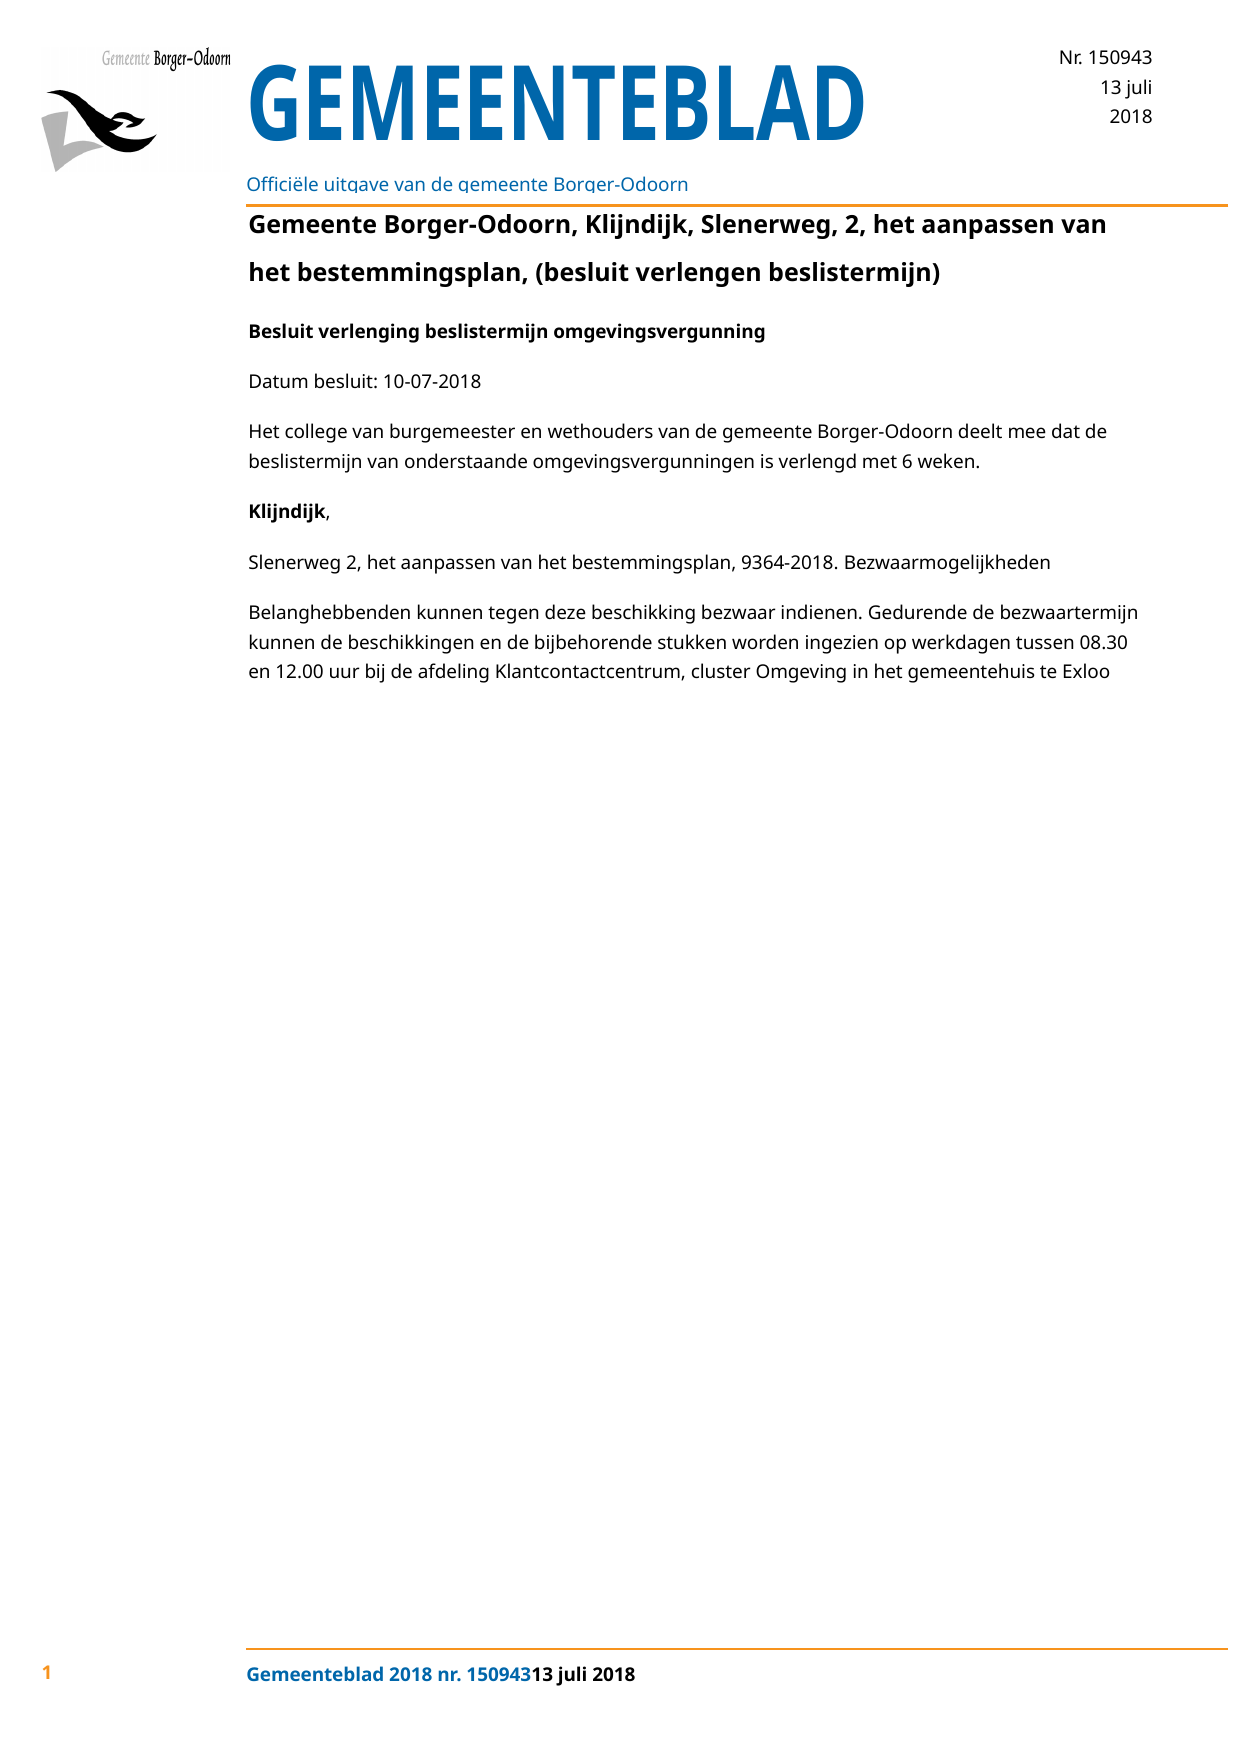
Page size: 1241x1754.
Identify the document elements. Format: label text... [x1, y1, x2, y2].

text Klijndijk, [248, 499, 1152, 524]
text Slenerweg 2, het aanpassen van het bestemmingsplan, 9364-2018. Bezwaarmogelijkheden [248, 549, 1152, 575]
text Het college van burgemeester en wethouders van de gemeente Borger-Odoorn deelt mee dat de beslistermijn van onderstaande omgevingsvergunningen is verlengd met 6 weken. [248, 419, 1152, 474]
text Datum besluit: 10-07-2018 [248, 368, 1152, 394]
text Gemeente Borger-Odoorn, Klijndijk, Slenerweg, 2, het aanpassen van het bestemmingsplan, (besluit verlengen beslistermijn) [248, 207, 1152, 288]
text Besluit verlenging beslistermijn omgevingsvergunning [248, 318, 1152, 344]
text Belanghebbenden kunnen tegen deze beschikking bezwaar indienen. Gedurende de bezwaartermijn kunnen de beschikkingen en de bijbehorende stukken worden ingezien op werkdagen tussen 08.30 en 12.00 uur bij de afdeling Klantcontactcentrum, cluster Omgeving in het gemeentehuis te Exloo [248, 599, 1152, 684]
picture [41, 47, 231, 172]
